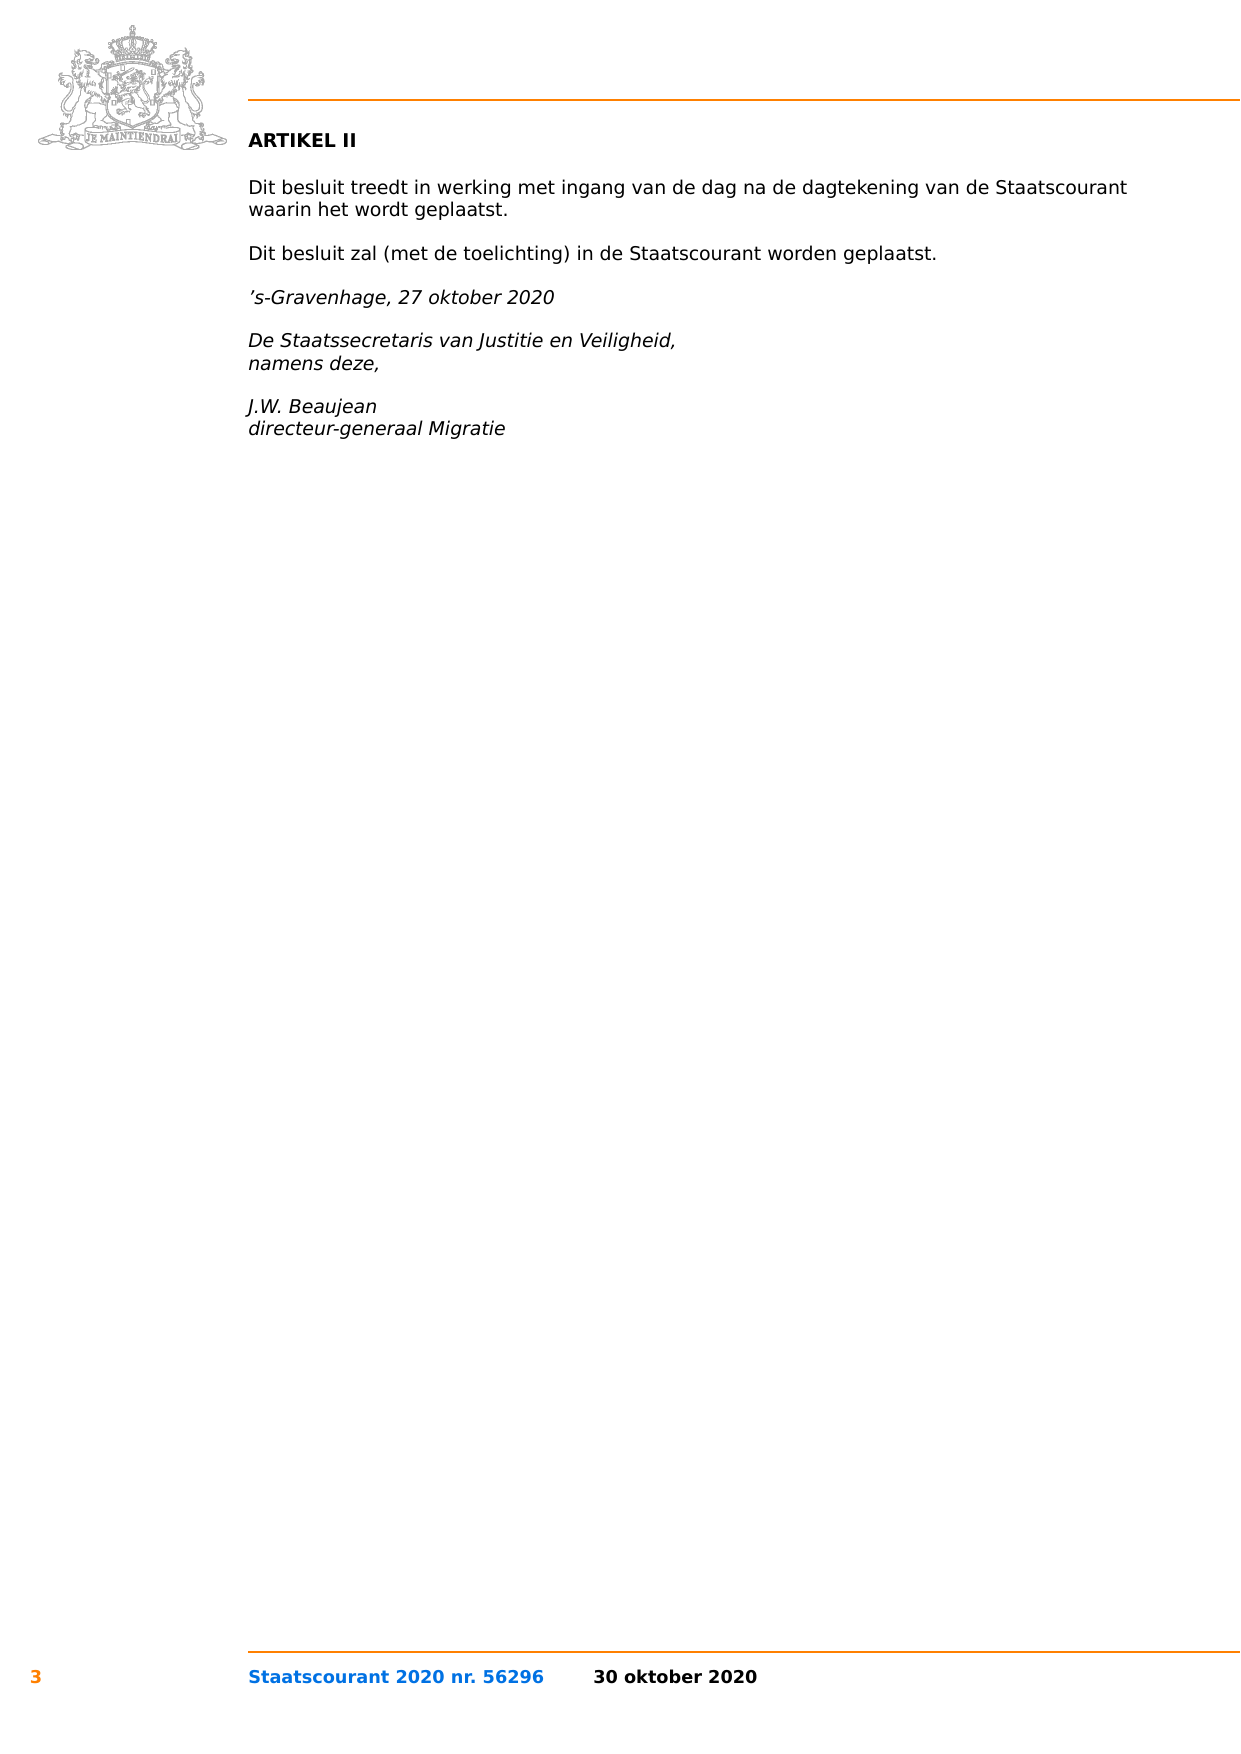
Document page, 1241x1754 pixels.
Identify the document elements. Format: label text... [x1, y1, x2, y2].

picture [38, 25, 227, 150]
text De Staatssecretaris van Justitie en Veiligheid, namens deze, J.W. Beaujean directeur-generaal Migratie [248, 330, 1163, 440]
subtitle ARTIKEL II [248, 130, 1163, 152]
text Dit besluit zal (met de toelichting) in de Staatscourant worden geplaatst. [248, 243, 1163, 265]
text ’s-Gravenhage, 27 oktober 2020 [248, 287, 1163, 308]
text Dit besluit treedt in werking met ingang van de dag na de dagtekening van de Staatscourant waarin het wordt geplaatst. [248, 177, 1163, 221]
